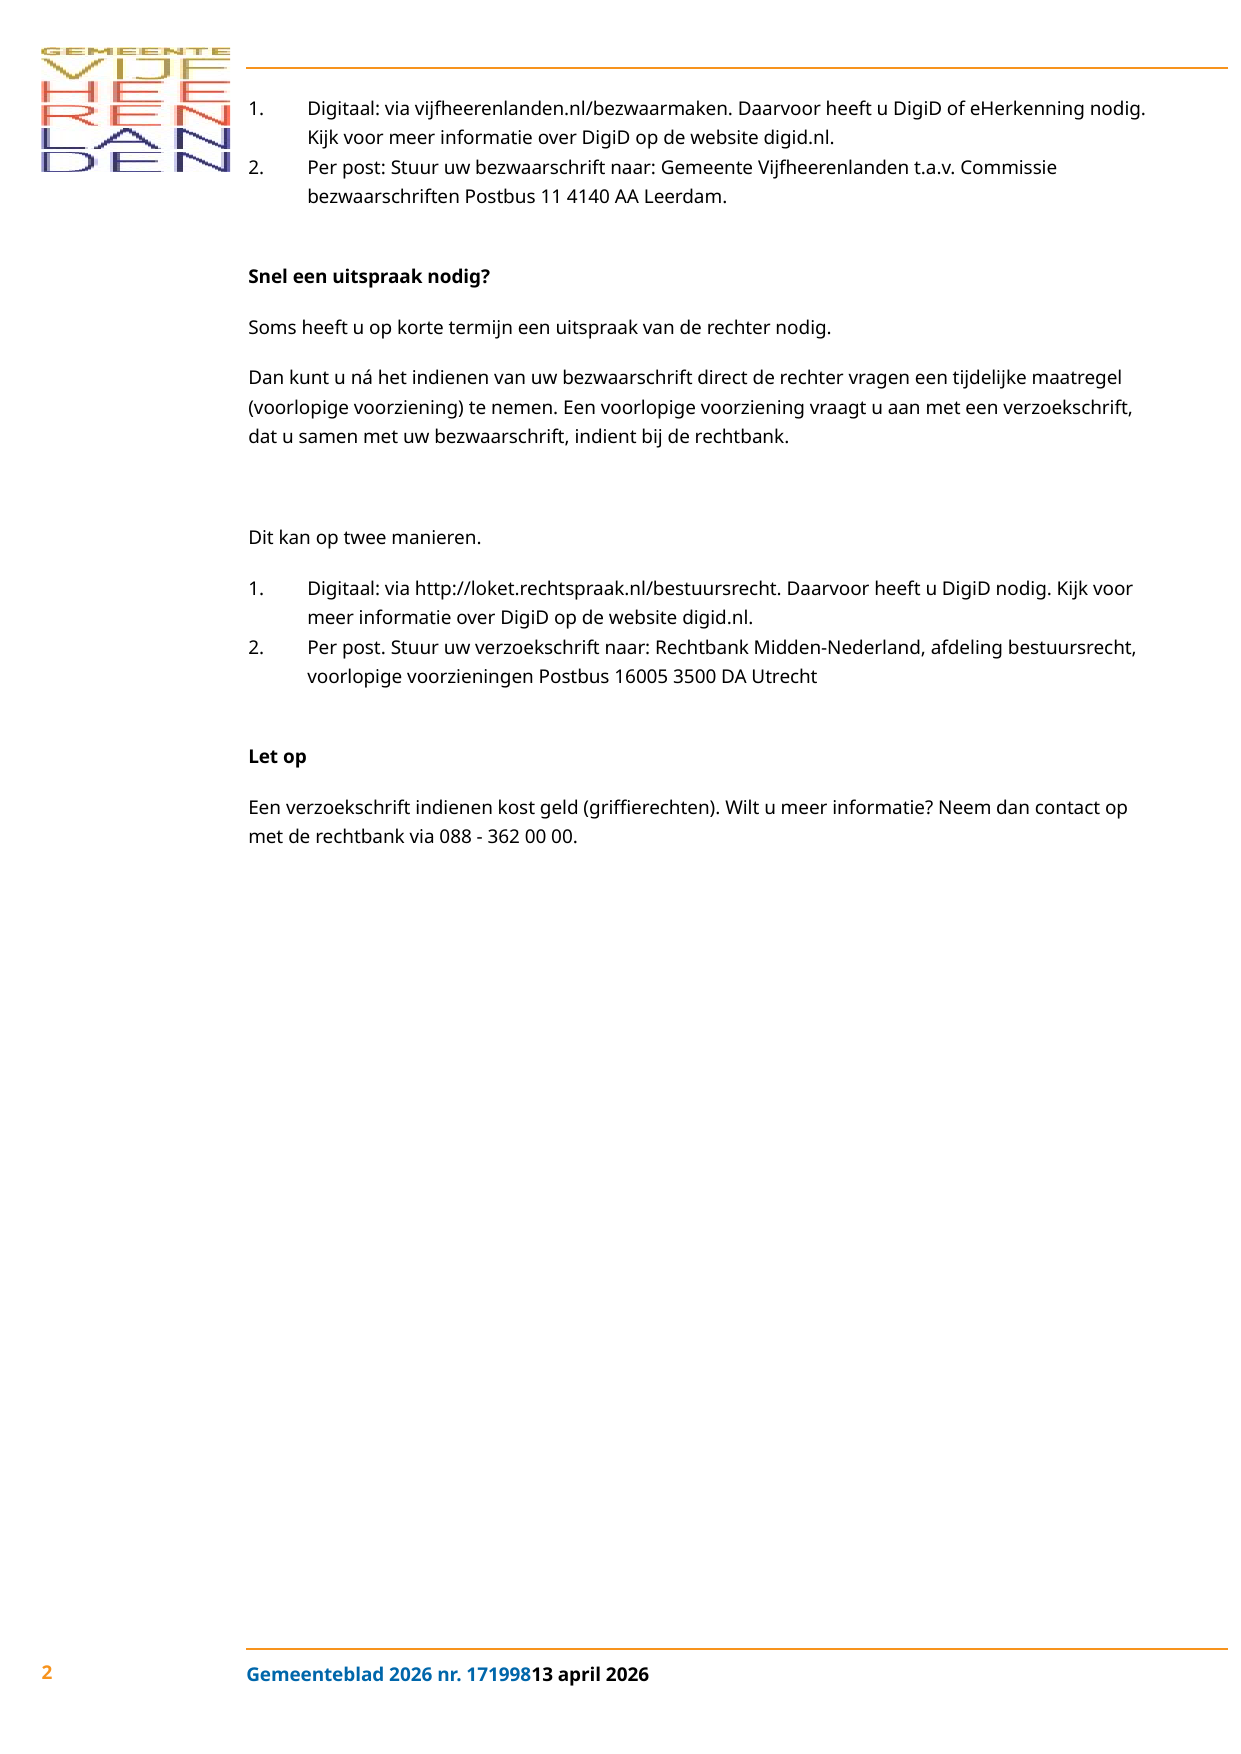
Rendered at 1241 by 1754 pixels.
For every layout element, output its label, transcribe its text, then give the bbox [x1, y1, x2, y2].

list Digitaal: via vijfheerenlanden.nl/bezwaarmaken. Daarvoor heeft u DigiD of eHerkenning nodig. Kijk voor meer informatie over DigiD op de website digid.nl. [248, 95, 1152, 150]
text Soms heeft u op korte termijn een uitspraak van de rechter nodig. [248, 314, 1152, 340]
text Snel een uitspraak nodig? [248, 263, 1152, 289]
text Let op [248, 743, 1152, 769]
list Digitaal: via http://loket.rechtspraak.nl/bestuursrecht. Daarvoor heeft u DigiD nodig. Kijk voor meer informatie over DigiD op de website digid.nl. [248, 575, 1152, 630]
list Per post: Stuur uw bezwaarschrift naar: Gemeente Vijfheerenlanden t.a.v. Commissie bezwaarschriften Postbus 11 4140 AA Leerdam. [248, 154, 1152, 209]
picture [41, 47, 231, 172]
text Dan kunt u ná het indienen van uw bezwaarschrift direct de rechter vragen een tijdelijke maatregel (voorlopige voorziening) te nemen. Een voorlopige voorziening vraagt u aan met een verzoekschrift, dat u samen met uw bezwaarschrift, indient bij de rechtbank. [248, 364, 1152, 449]
text Dit kan op twee manieren. [248, 524, 1152, 550]
list Per post. Stuur uw verzoekschrift naar: Rechtbank Midden-Nederland, afdeling bestuursrecht, voorlopige voorzieningen Postbus 16005 3500 DA Utrecht [248, 634, 1152, 689]
text Een verzoekschrift indienen kost geld (griffierechten). Wilt u meer informatie? Neem dan contact op met de rechtbank via 088 - 362 00 00. [248, 794, 1152, 849]
